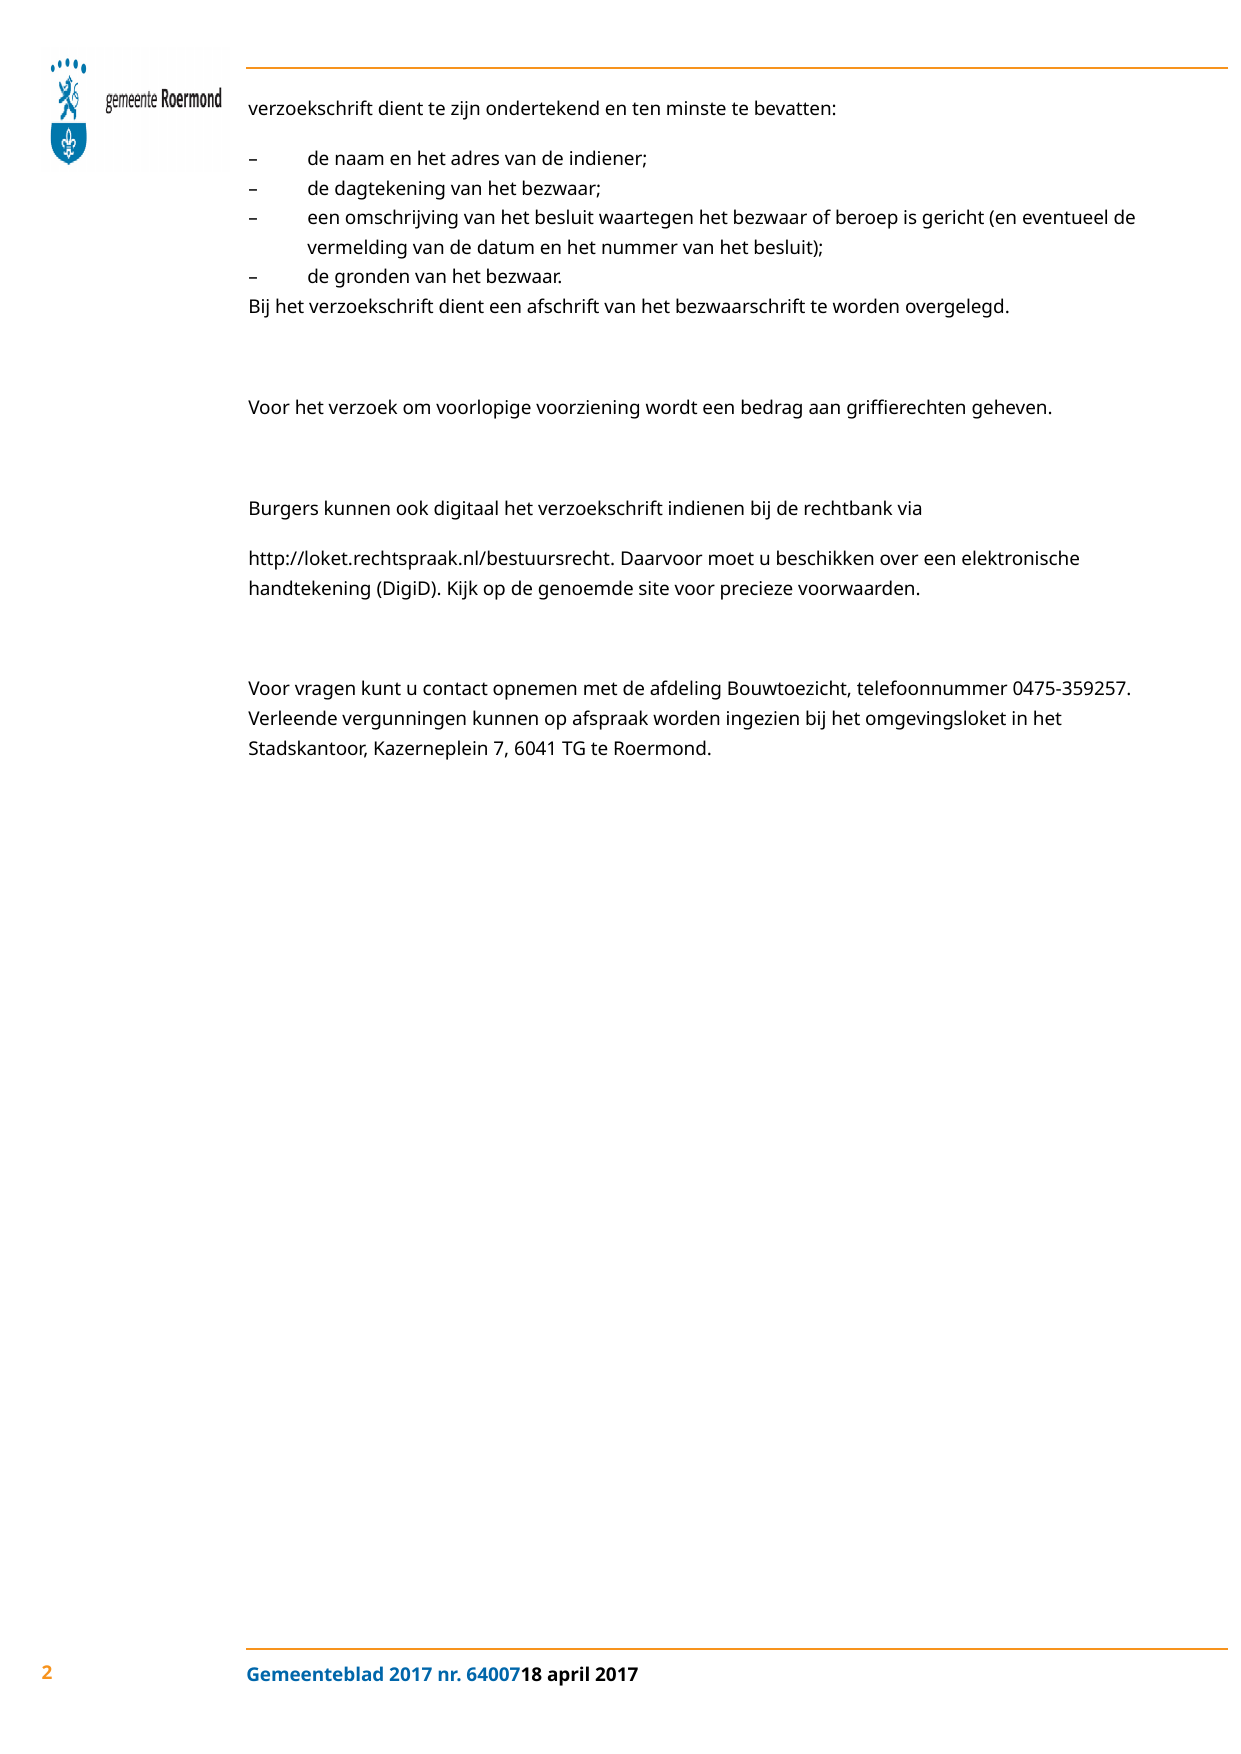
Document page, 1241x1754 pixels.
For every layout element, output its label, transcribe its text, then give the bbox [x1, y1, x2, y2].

list de naam en het adres van de indiener; [248, 145, 1152, 171]
list een omschrijving van het besluit waartegen het bezwaar of beroep is gericht (en eventueel de vermelding van de datum en het nummer van het besluit); [248, 204, 1152, 260]
text Burgers kunnen ook digitaal het verzoekschrift indienen bij de rechtbank via [248, 495, 1152, 521]
text Voor het verzoek om voorlopige voorziening wordt een bedrag aan griffierechten geheven. [248, 394, 1152, 420]
text verzoekschrift dient te zijn ondertekend en ten minste te bevatten: [248, 95, 1152, 121]
text Bij het verzoekschrift dient een afschrift van het bezwaarschrift te worden overgelegd. [248, 293, 1152, 319]
text http://loket.rechtspraak.nl/bestuursrecht. Daarvoor moet u beschikken over een elektronische handtekening (DigiD). Kijk op de genoemde site voor precieze voorwaarden. [248, 545, 1152, 601]
list de dagtekening van het bezwaar; [248, 175, 1152, 201]
picture [41, 47, 231, 172]
list de gronden van het bezwaar. [248, 263, 1152, 289]
text Voor vragen kunt u contact opnemen met de afdeling Bouwtoezicht, telefoonnummer 0475-359257. Verleende vergunningen kunnen op afspraak worden ingezien bij het omgevingsloket in het Stadskantoor, Kazerneplein 7, 6041 TG te Roermond. [248, 676, 1152, 761]
